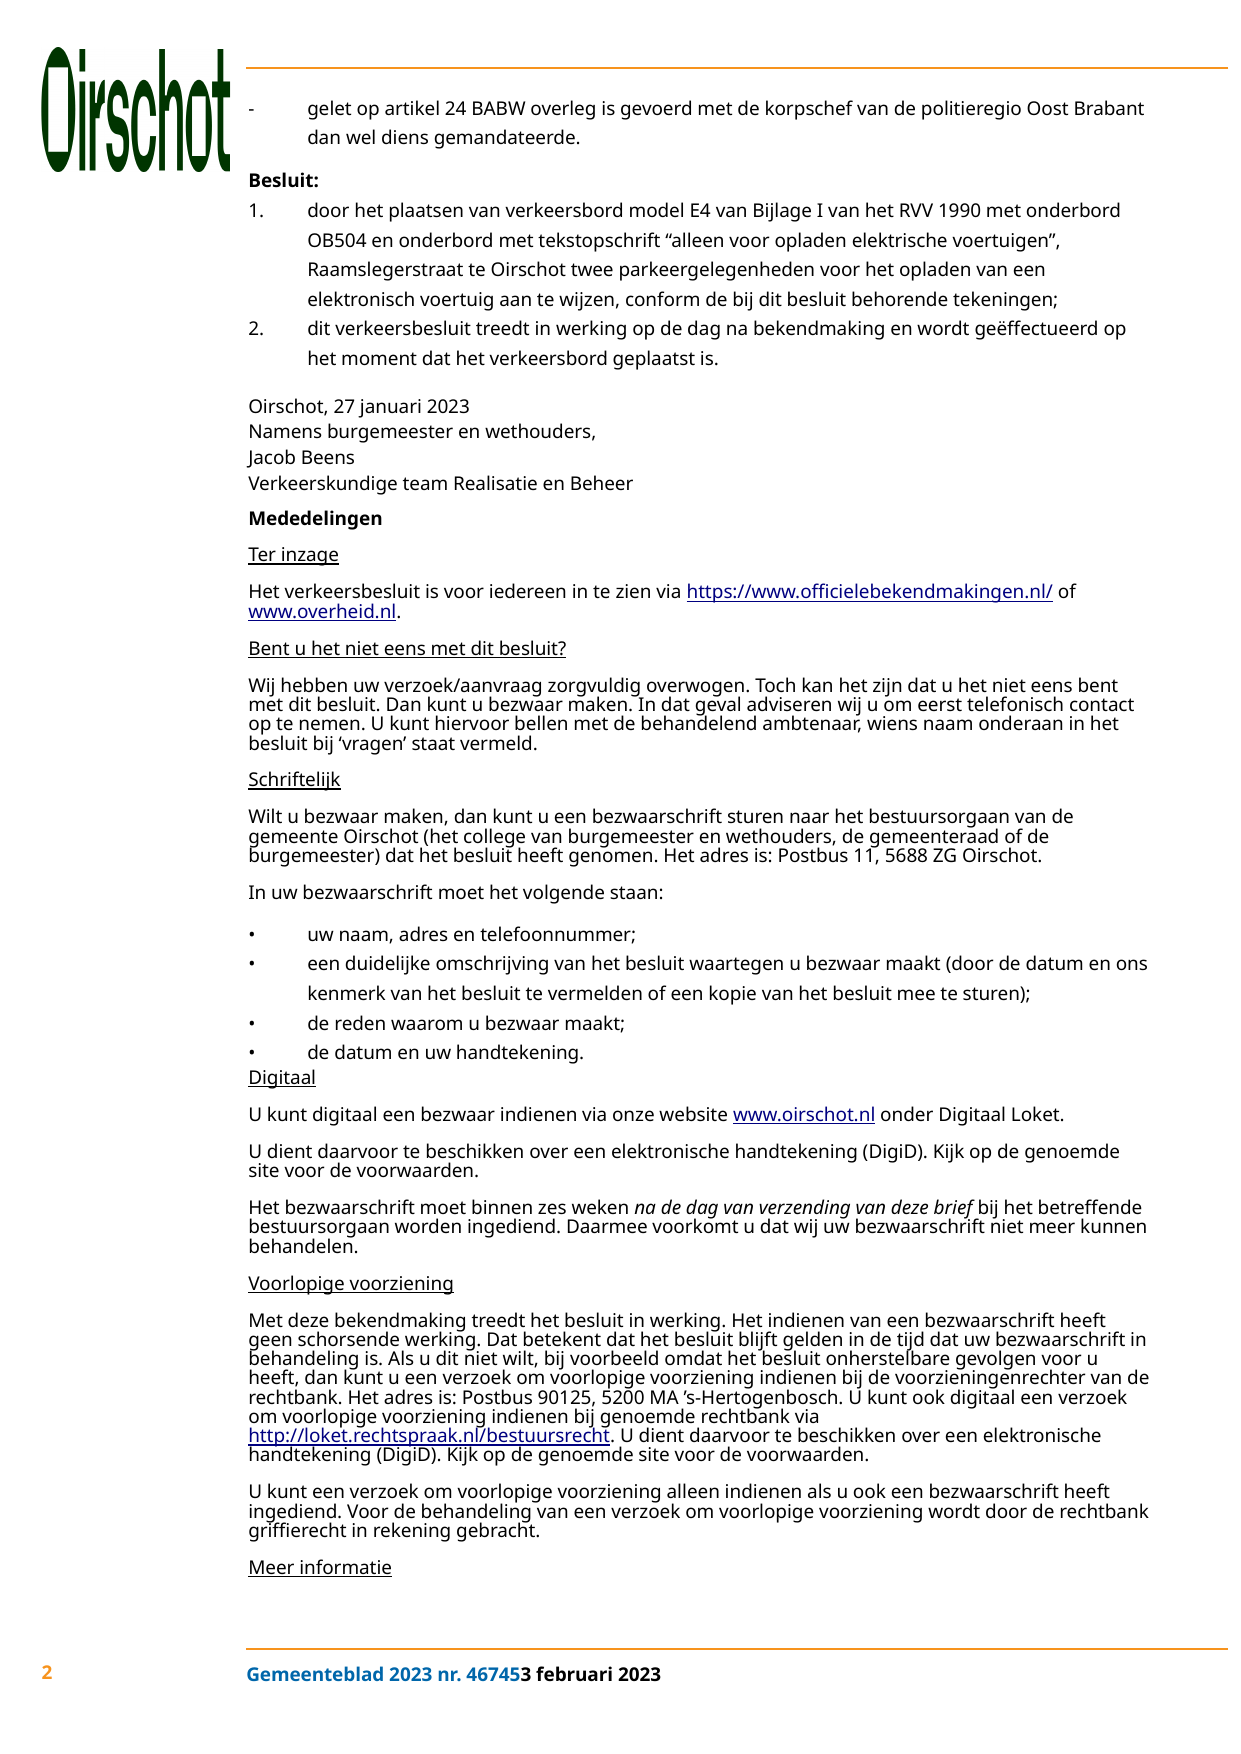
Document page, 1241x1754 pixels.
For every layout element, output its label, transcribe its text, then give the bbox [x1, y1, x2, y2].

text U kunt digitaal een bezwaar indienen via onze website www.oirschot.nl onder Digitaal Loket. [248, 1106, 1152, 1125]
text Oirschot, 27 januari 2023 [248, 393, 1152, 419]
text Verkeerskundige team Realisatie en Beheer [248, 470, 1152, 496]
list gelet op artikel 24 BABW overleg is gevoerd met de korpschef van de politieregio Oost Brabant dan wel diens gemandateerde. [248, 95, 1152, 150]
list door het plaatsen van verkeersbord model E4 van Bijlage I van het RVV 1990 met onderbord OB504 en onderbord met tekstopschrift “alleen voor opladen elektrische voertuigen”, Raamslegerstraat te Oirschot twee parkeergelegenheden voor het opladen van een elektronisch voertuig aan te wijzen, conform de bij dit besluit behorende tekeningen; [248, 197, 1152, 312]
text Het verkeersbesluit is voor iedereen in te zien via https://www.officielebekendmakingen.nl/ of www.overheid.nl. [248, 583, 1152, 622]
picture [41, 47, 231, 172]
text Digitaal [248, 1069, 1152, 1088]
text Het bezwaarschrift moet binnen zes weken na de dag van verzending van deze brief bij het betreffende bestuursorgaan worden ingediend. Daarmee voorkomt u dat wij uw bezwaarschrift niet meer kunnen behandelen. [248, 1199, 1152, 1257]
list de datum en uw handtekening. [248, 1039, 1152, 1065]
list de reden waarom u bezwaar maakt; [248, 1010, 1152, 1035]
text In uw bezwaarschrift moet het volgende staan: [248, 884, 1152, 903]
text Namens burgemeester en wethouders, [248, 419, 1152, 444]
list dit verkeersbesluit treedt in werking op de dag na bekendmaking en wordt geëffectueerd op het moment dat het verkeersbord geplaatst is. [248, 316, 1152, 371]
list uw naam, adres en telefoonnummer; [248, 921, 1152, 947]
text Voorlopige voorziening [248, 1274, 1152, 1294]
list een duidelijke omschrijving van het besluit waartegen u bezwaar maakt (door de datum en ons kenmerk van het besluit te vermelden of een kopie van het besluit mee te sturen); [248, 951, 1152, 1006]
text Wilt u bezwaar maken, dan kunt u een bezwaarschrift sturen naar het bestuursorgaan van de gemeente Oirschot (het college van burgemeester en wethouders, de gemeenteraad of de burgemeester) dat het besluit heeft genomen. Het adres is: Postbus 11, 5688 ZG Oirschot. [248, 808, 1152, 866]
text Ter inzage [248, 546, 1152, 566]
text Schriftelijk [248, 771, 1152, 791]
text Mededelingen [248, 509, 1152, 529]
text Bent u het niet eens met dit besluit? [248, 640, 1152, 659]
text Meer informatie [248, 1559, 1152, 1578]
text Met deze bekendmaking treedt het besluit in werking. Het indienen van een bezwaarschrift heeft geen schorsende werking. Dat betekent dat het besluit blijft gelden in de tijd dat uw bezwaarschrift in behandeling is. Als u dit niet wilt, bij voorbeeld omdat het besluit onherstelbare gevolgen voor u heeft, dan kunt u een verzoek om voorlopige voorziening indienen bij de voorzieningenrechter van de rechtbank. Het adres is: Postbus 90125, 5200 MA ’s-Hertogenbosch. U kunt ook digitaal een verzoek om voorlopige voorziening indienen bij genoemde rechtbank via http://loket.rechtspraak.nl/bestuursrecht. U dient daarvoor te beschikken over een elektronische handtekening (DigiD). Kijk op de genoemde site voor de voorwaarden. [248, 1312, 1152, 1466]
text Jacob Beens [248, 444, 1152, 470]
text Wij hebben uw verzoek/aanvraag zorgvuldig overwogen. Toch kan het zijn dat u het niet eens bent met dit besluit. Dan kunt u bezwaar maken. In dat geval adviseren wij u om eerst telefonisch contact op te nemen. U kunt hiervoor bellen met de behandelend ambtenaar, wiens naam onderaan in het besluit bij ‘vragen’ staat vermeld. [248, 677, 1152, 754]
text Besluit: [248, 168, 1152, 193]
text U dient daarvoor te beschikken over een elektronische handtekening (DigiD). Kijk op de genoemde site voor de voorwaarden. [248, 1143, 1152, 1181]
text U kunt een verzoek om voorlopige voorziening alleen indienen als u ook een bezwaarschrift heeft ingediend. Voor de behandeling van een verzoek om voorlopige voorziening wordt door de rechtbank griffierecht in rekening gebracht. [248, 1483, 1152, 1541]
